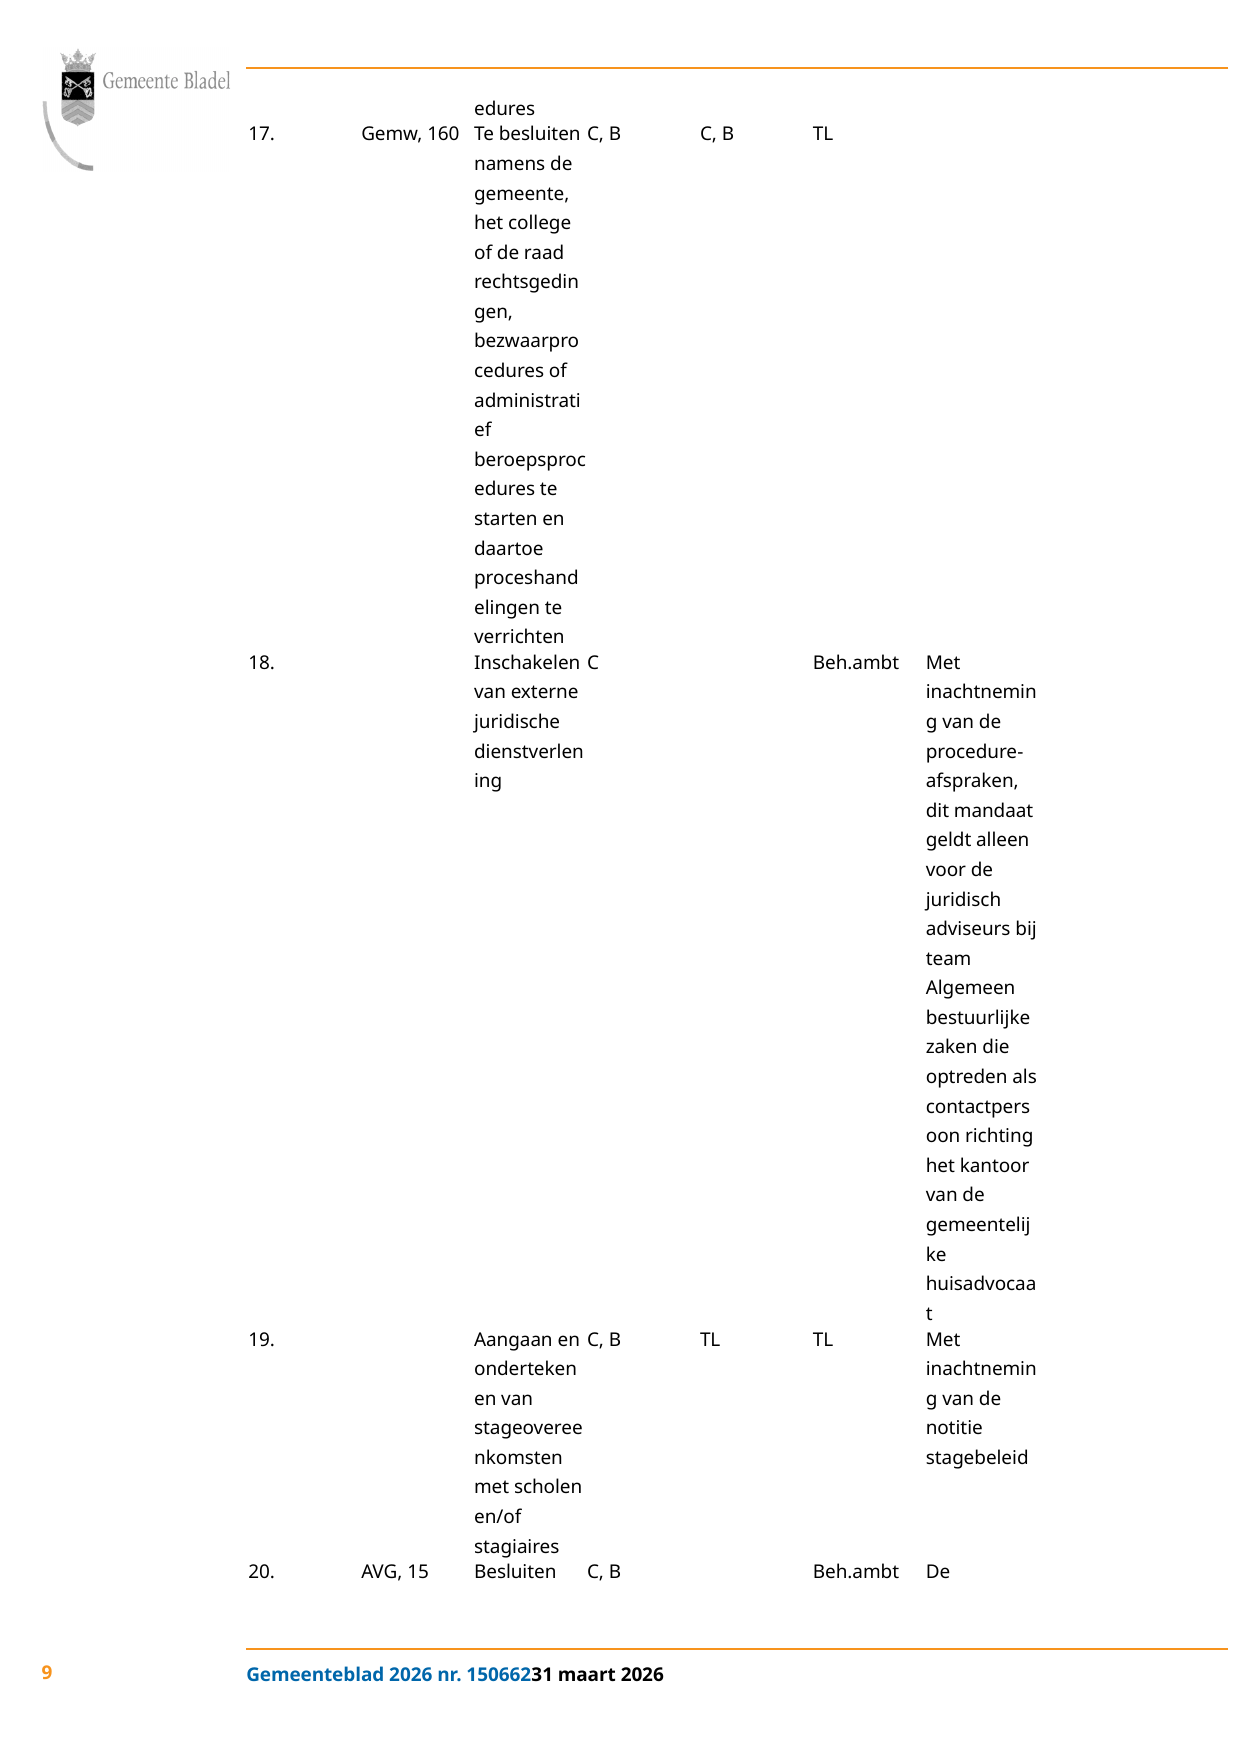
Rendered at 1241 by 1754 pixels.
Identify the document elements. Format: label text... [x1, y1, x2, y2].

table_cell Beh.ambt [813, 649, 926, 1326]
table_cell C, B [587, 1326, 700, 1558]
table_cell [361, 1326, 474, 1558]
table_cell Besluiten [474, 1559, 587, 1584]
table_cell TL [813, 121, 926, 649]
table_cell Te besluiten namens de gemeente, het college of de raad rechtsgedingen, bezwaarprocedures of administratief beroepsprocedures te starten en daartoe proceshandelingen te verrichten [474, 121, 587, 649]
table_cell [248, 95, 361, 121]
table_cell AVG, 15 [361, 1559, 474, 1584]
table_cell 20. [248, 1559, 361, 1584]
table_cell C [587, 649, 700, 1326]
picture [41, 47, 231, 172]
table_cell Gemw, 160 [361, 121, 474, 649]
table_cell C, B [700, 121, 813, 649]
table_cell 19. [248, 1326, 361, 1558]
table_cell Beh.ambt [813, 1559, 926, 1584]
table_cell [361, 95, 474, 121]
table_cell [1039, 649, 1152, 1326]
table_cell [926, 95, 1038, 121]
table_cell [1039, 1326, 1152, 1558]
table_cell [1039, 1559, 1152, 1584]
table_cell [700, 95, 813, 121]
table_cell C, B [587, 121, 700, 649]
table_cell [700, 1559, 813, 1584]
table_cell TL [813, 1326, 926, 1558]
table_cell Met inachtneming van de notitie stagebeleid [926, 1326, 1038, 1558]
table_cell [1039, 95, 1152, 121]
table_cell [1039, 121, 1152, 649]
table_cell 18. [248, 649, 361, 1326]
table_cell TL [700, 1326, 813, 1558]
table_cell [587, 95, 700, 121]
table_cell 17. [248, 121, 361, 649]
table_cell [361, 649, 474, 1326]
table_cell [926, 121, 1038, 649]
table_cell edures [474, 95, 587, 121]
table_cell De [926, 1559, 1038, 1584]
table_cell Inschakelen van externe juridische dienstverlening [474, 649, 587, 1326]
table_cell [700, 649, 813, 1326]
table_cell Aangaan en ondertekenen van stageovereenkomsten met scholen en/of stagiaires [474, 1326, 587, 1558]
table_cell C, B [587, 1559, 700, 1584]
table_cell [813, 95, 926, 121]
table_cell Met inachtneming van de procedure-afspraken, dit mandaat geldt alleen voor de juridisch adviseurs bij team Algemeen bestuurlijke zaken die optreden als contactpersoon richting het kantoor van de gemeentelijke huisadvocaat [926, 649, 1038, 1326]
